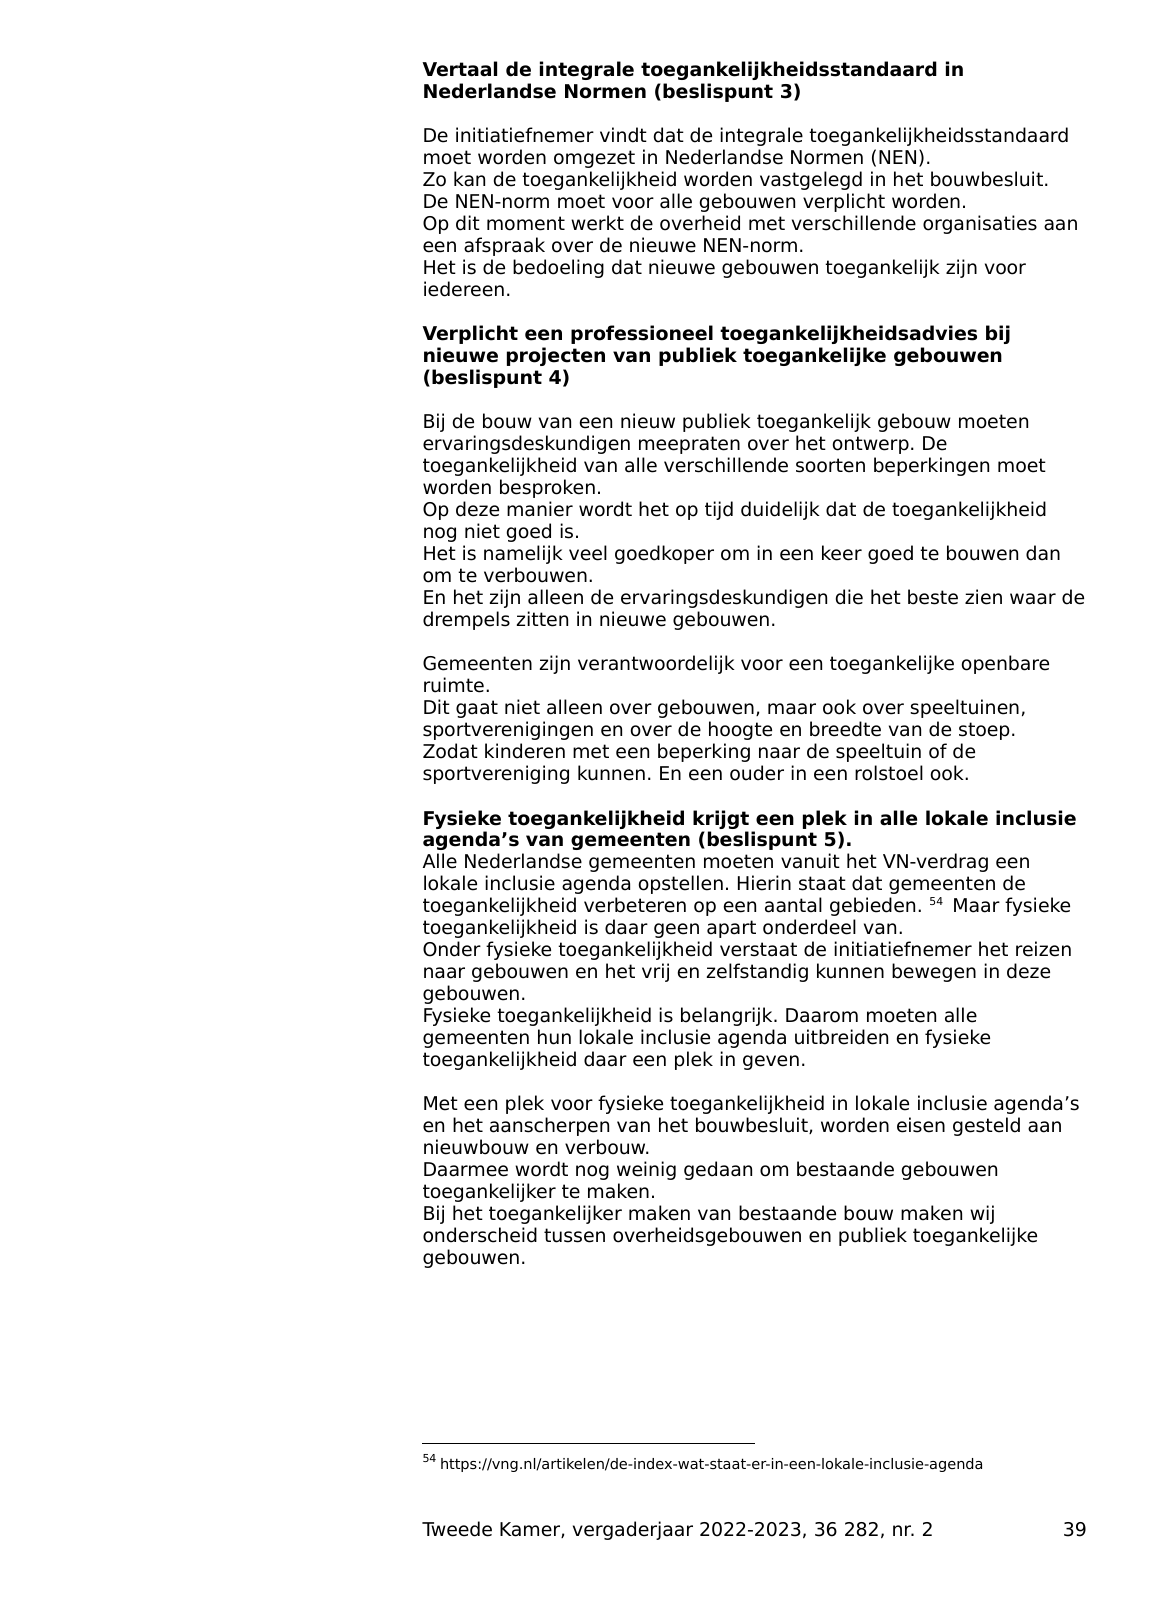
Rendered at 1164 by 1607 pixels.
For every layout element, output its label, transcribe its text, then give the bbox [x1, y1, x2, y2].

text https://vng.nl/artikelen/de-index-wat-staat-er-in-een-lokale-inclusie-agenda [422, 1452, 1087, 1474]
text Bij het toegankelijker maken van bestaande bouw maken wij onderscheid tussen overheidsgebouwen en publiek toegankelijke gebouwen. [422, 1203, 1087, 1269]
text Bij de bouw van een nieuw publiek toegankelijk gebouw moeten ervaringsdeskundigen meepraten over het ontwerp. De toegankelijkheid van alle verschillende soorten beperkingen moet worden besproken. [422, 411, 1087, 499]
text De NEN-norm moet voor alle gebouwen verplicht worden. [422, 191, 1087, 213]
text Dit gaat niet alleen over gebouwen, maar ook over speeltuinen, sportverenigingen en over de hoogte en breedte van de stoep. [422, 697, 1087, 741]
text Fysieke toegankelijkheid is belangrijk. Daarom moeten alle gemeenten hun lokale inclusie agenda uitbreiden en fysieke toegankelijkheid daar een plek in geven. [422, 1005, 1087, 1071]
text Fysieke toegankelijkheid krijgt een plek in alle lokale inclusie agenda’s van gemeenten (beslispunt 5). [422, 807, 1087, 851]
text Zo kan de toegankelijkheid worden vastgelegd in het bouwbesluit. [422, 169, 1087, 191]
subtitle Vertaal de integrale toegankelijkheidsstandaard in Nederlandse Normen (beslispunt 3) [422, 59, 1087, 103]
text Onder fysieke toegankelijkheid verstaat de initiatiefnemer het reizen naar gebouwen en het vrij en zelfstandig kunnen bewegen in deze gebouwen. [422, 939, 1087, 1005]
text En het zijn alleen de ervaringsdeskundigen die het beste zien waar de drempels zitten in nieuwe gebouwen. [422, 587, 1087, 631]
text Op deze manier wordt het op tijd duidelijk dat de toegankelijkheid nog niet goed is. [422, 499, 1087, 543]
text Met een plek voor fysieke toegankelijkheid in lokale inclusie agenda’s en het aanscherpen van het bouwbesluit, worden eisen gesteld aan nieuwbouw en verbouw. [422, 1093, 1087, 1159]
text Alle Nederlandse gemeenten moeten vanuit het VN-verdrag een lokale inclusie agenda opstellen. Hierin staat dat gemeenten de toegankelijkheid verbeteren op een aantal gebieden. Maar fysieke toegankelijkheid is daar geen apart onderdeel van. [422, 851, 1087, 939]
text Zodat kinderen met een beperking naar de speeltuin of de sportvereniging kunnen. En een ouder in een rolstoel ook. [422, 741, 1087, 785]
text Op dit moment werkt de overheid met verschillende organisaties aan een afspraak over de nieuwe NEN-norm. [422, 213, 1087, 257]
text Daarmee wordt nog weinig gedaan om bestaande gebouwen toegankelijker te maken. [422, 1159, 1087, 1203]
subtitle Verplicht een professioneel toegankelijkheidsadvies bij nieuwe projecten van publiek toegankelijke gebouwen (beslispunt 4) [422, 323, 1087, 389]
text Gemeenten zijn verantwoordelijk voor een toegankelijke openbare ruimte. [422, 653, 1087, 697]
text Het is namelijk veel goedkoper om in een keer goed te bouwen dan om te verbouwen. [422, 543, 1087, 587]
text Het is de bedoeling dat nieuwe gebouwen toegankelijk zijn voor iedereen. [422, 257, 1087, 301]
text De initiatiefnemer vindt dat de integrale toegankelijkheidsstandaard moet worden omgezet in Nederlandse Normen (NEN). [422, 125, 1087, 169]
